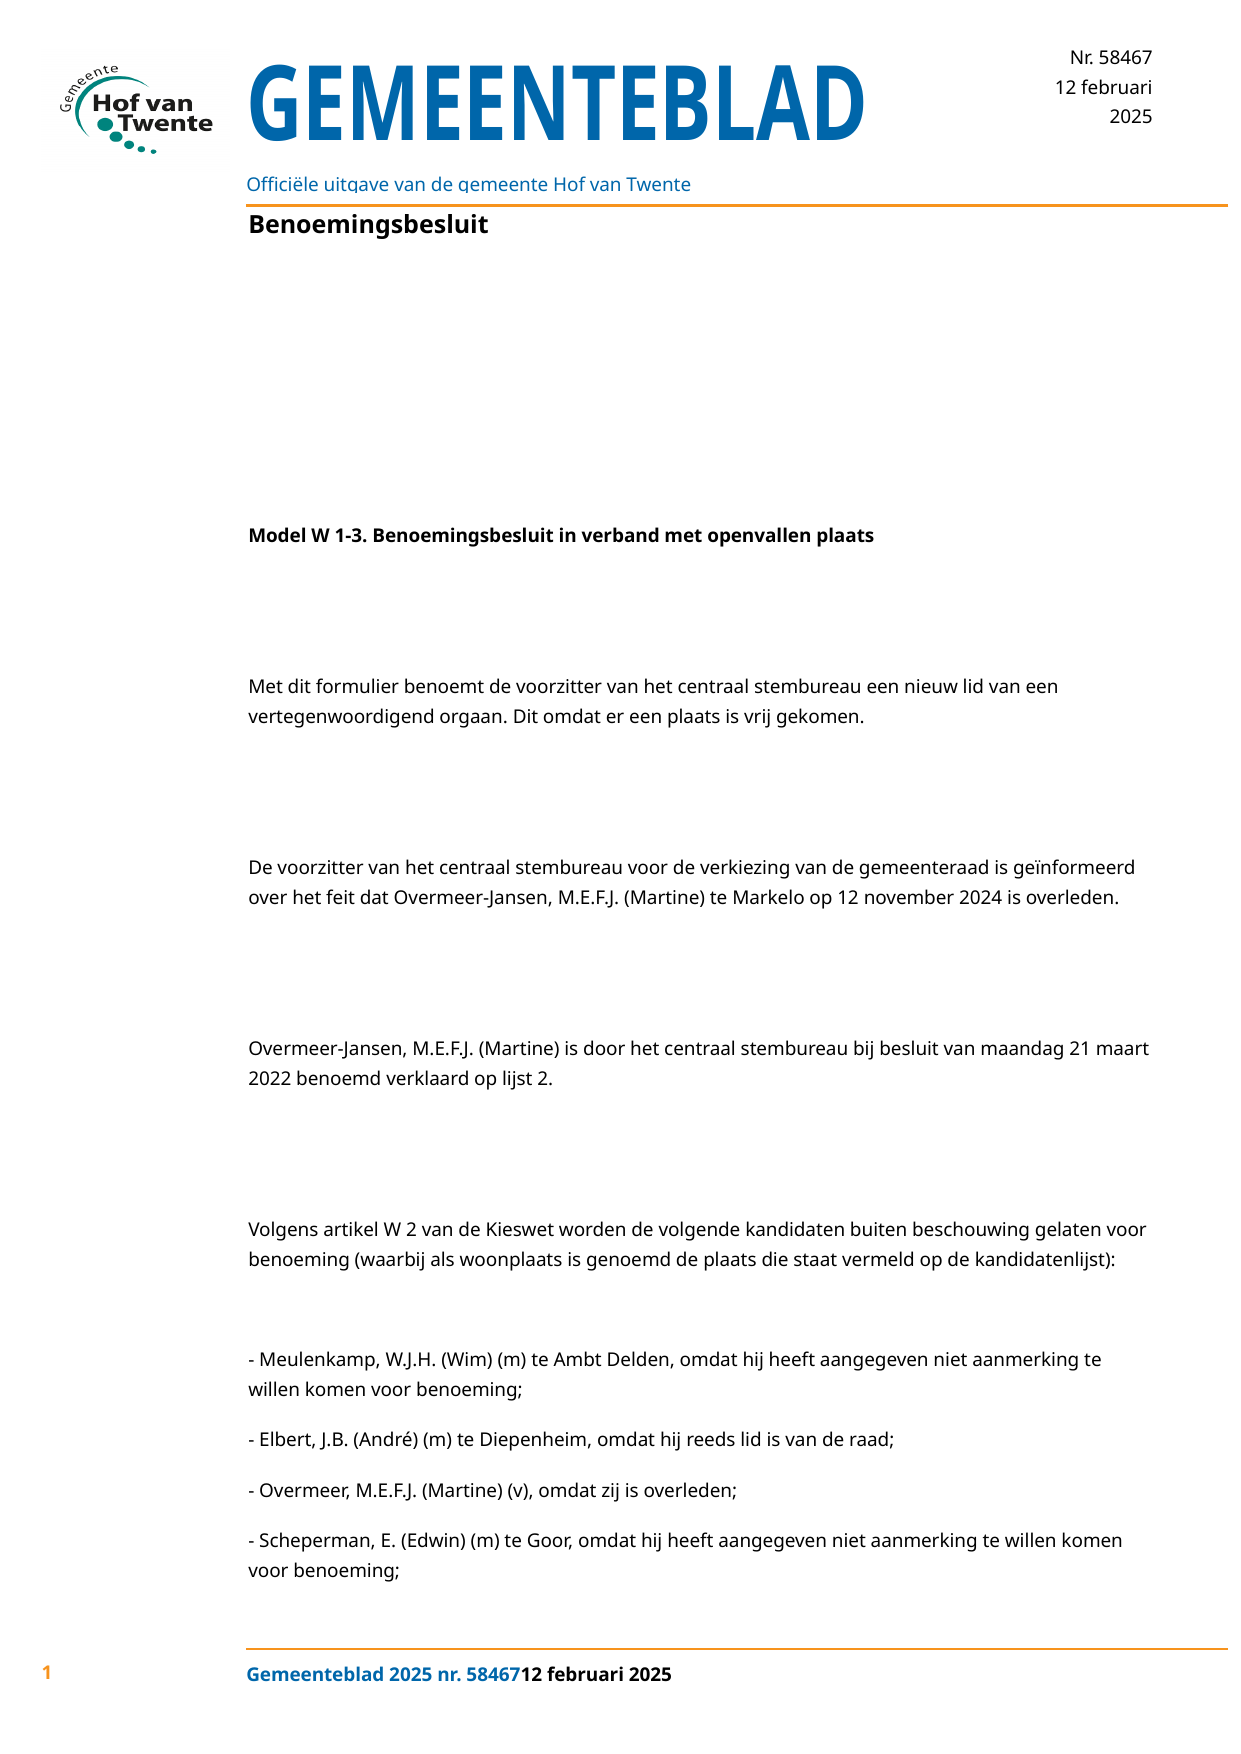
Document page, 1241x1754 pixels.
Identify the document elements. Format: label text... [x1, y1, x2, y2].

text Volgens artikel W 2 van de Kieswet worden de volgende kandidaten buiten beschouwing gelaten voor benoeming (waarbij als woonplaats is genoemd de plaats die staat vermeld op de kandidatenlijst): [248, 1216, 1152, 1271]
picture [41, 47, 231, 172]
text Overmeer-Jansen, M.E.F.J. (Martine) is door het centraal stembureau bij besluit van maandag 21 maart 2022 benoemd verklaard op lijst 2. [248, 1035, 1152, 1091]
text Met dit formulier benoemt de voorzitter van het centraal stembureau een nieuw lid van een vertegenwoordigend orgaan. Dit omdat er een plaats is vrij gekomen. [248, 674, 1152, 729]
text - Elbert, J.B. (André) (m) te Diepenheim, omdat hij reeds lid is van de raad; [248, 1427, 1152, 1452]
text De voorzitter van het centraal stembureau voor de verkiezing van de gemeenteraad is geïnformeerd over het feit dat Overmeer-Jansen, M.E.F.J. (Martine) te Markelo op 12 november 2024 is overleden. [248, 854, 1152, 910]
text Benoemingsbesluit [248, 207, 1152, 241]
text Model W 1-3. Benoemingsbesluit in verband met openvallen plaats [248, 522, 1152, 548]
text - Scheperman, E. (Edwin) (m) te Goor, omdat hij heeft aangegeven niet aanmerking te willen komen voor benoeming; [248, 1527, 1152, 1583]
text - Overmeer, M.E.F.J. (Martine) (v), omdat zij is overleden; [248, 1477, 1152, 1503]
text - Meulenkamp, W.J.H. (Wim) (m) te Ambt Delden, omdat hij heeft aangegeven niet aanmerking te willen komen voor benoeming; [248, 1347, 1152, 1402]
